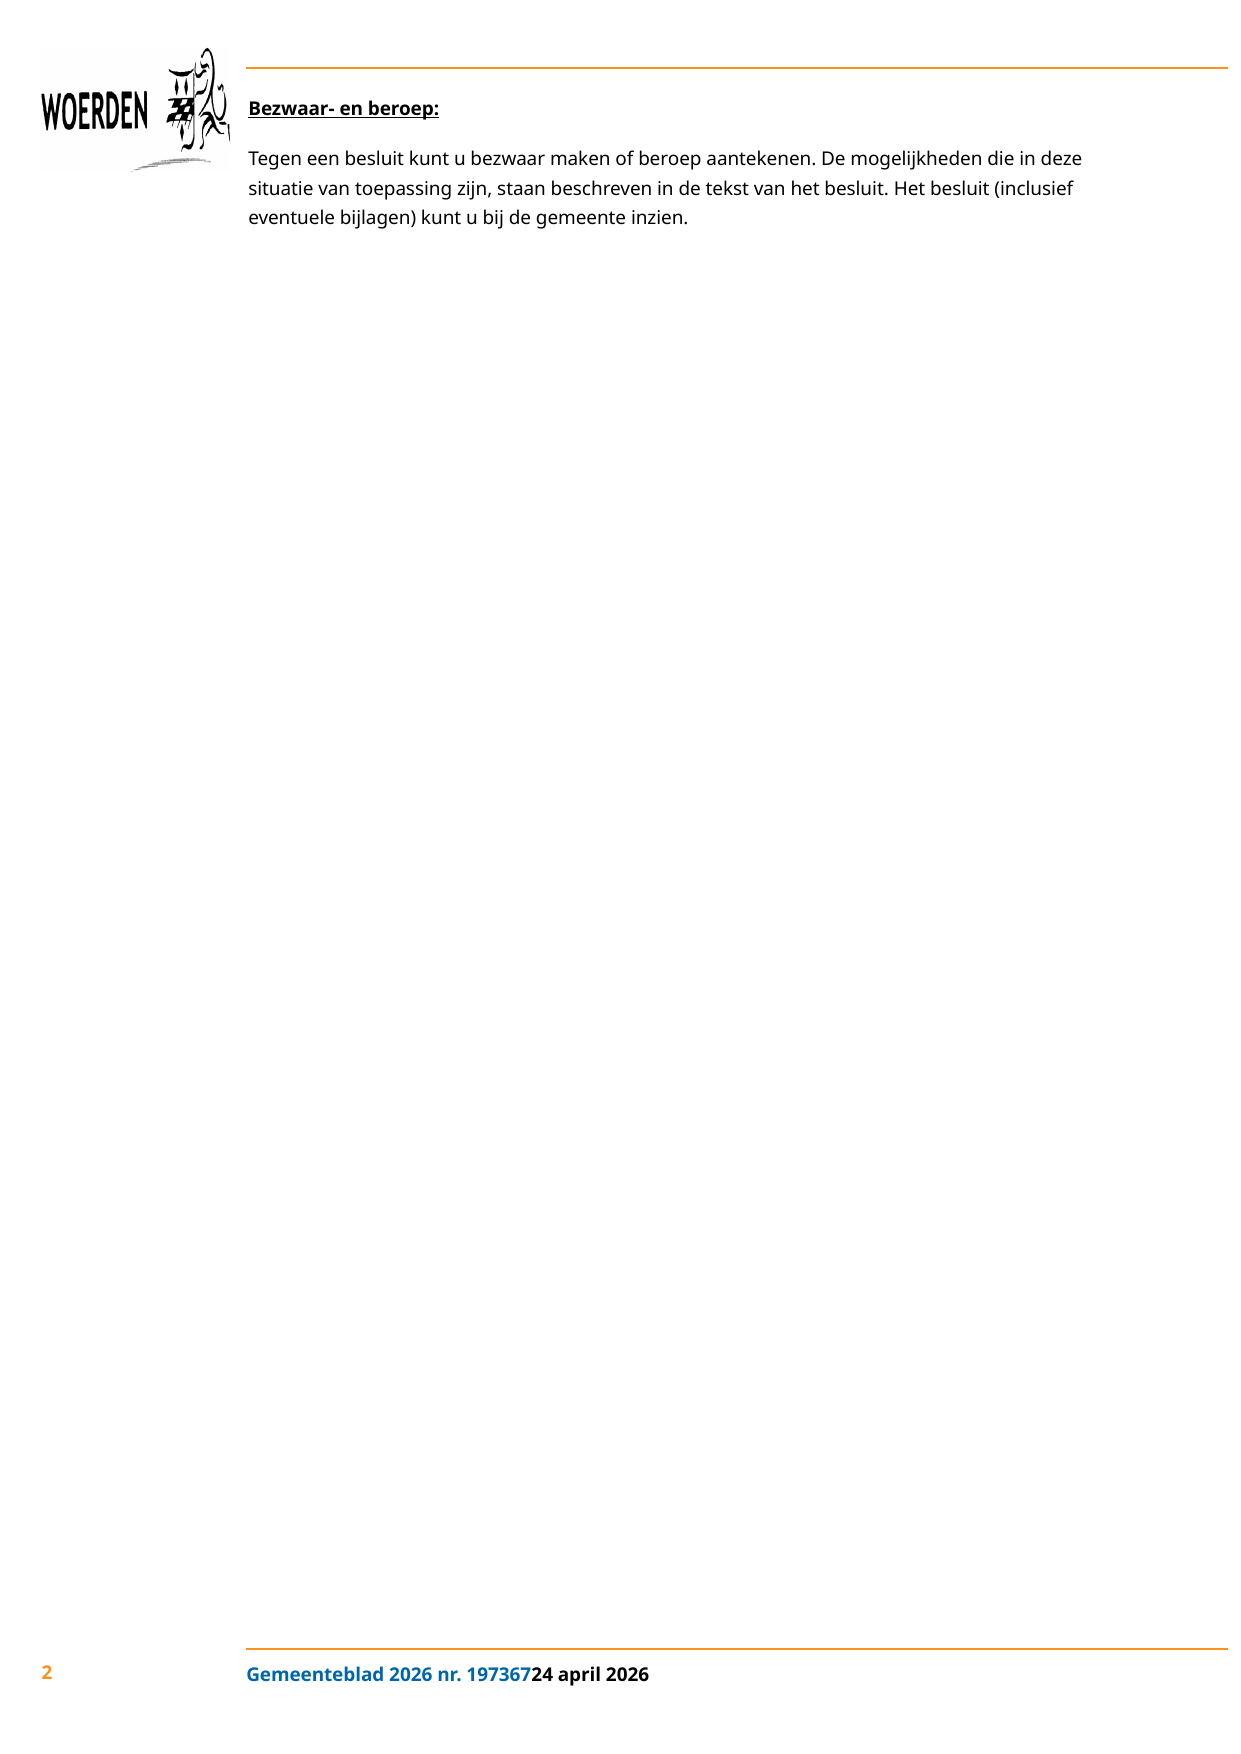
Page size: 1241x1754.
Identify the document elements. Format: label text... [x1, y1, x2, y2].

picture [41, 47, 231, 172]
text Bezwaar- en beroep: [248, 95, 1152, 121]
text Tegen een besluit kunt u bezwaar maken of beroep aantekenen. De mogelijkheden die in deze situatie van toepassing zijn, staan beschreven in de tekst van het besluit. Het besluit (inclusief eventuele bijlagen) kunt u bij de gemeente inzien. [248, 145, 1152, 230]
